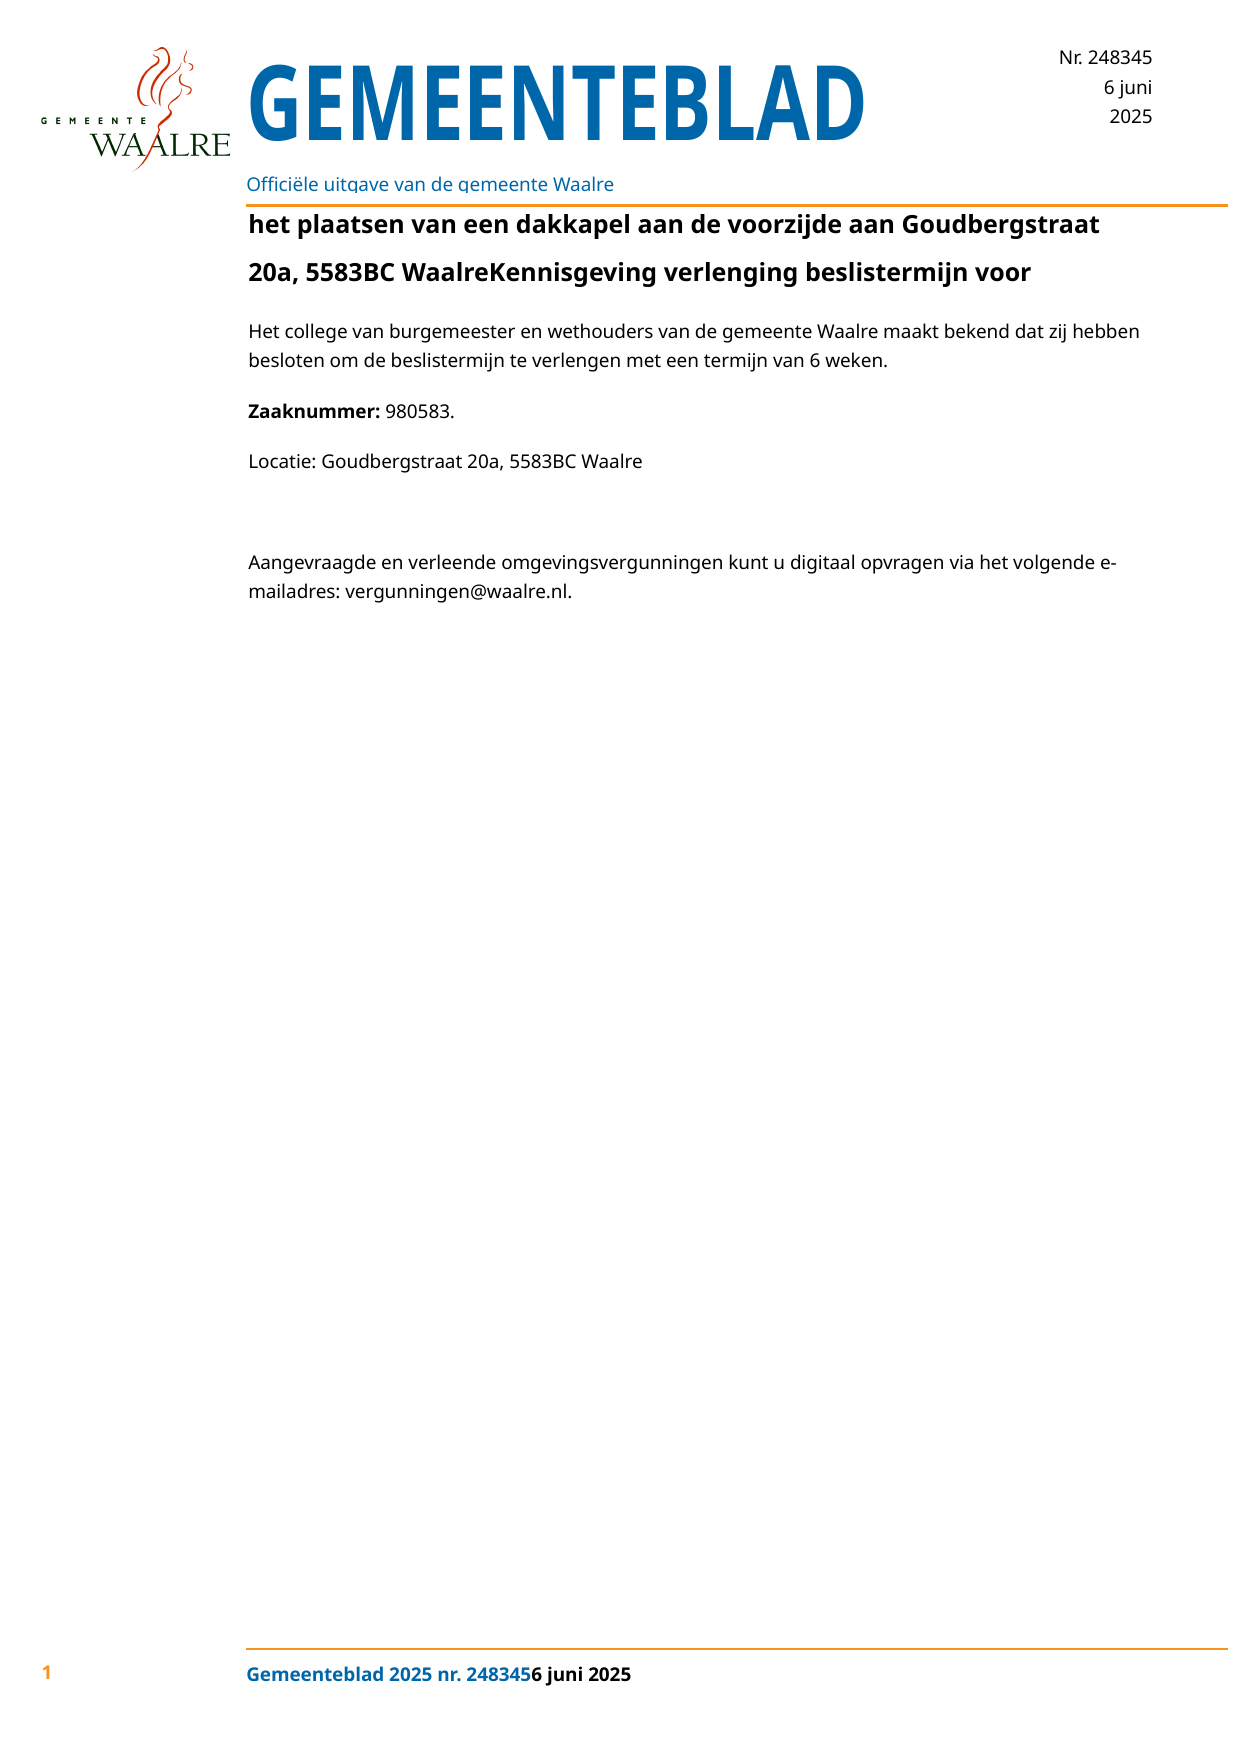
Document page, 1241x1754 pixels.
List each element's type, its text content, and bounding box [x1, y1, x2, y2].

text het plaatsen van een dakkapel aan de voorzijde aan Goudbergstraat 20a, 5583BC WaalreKennisgeving verlenging beslistermijn voor [248, 207, 1152, 288]
text Zaaknummer: 980583. [248, 398, 1152, 424]
picture [41, 47, 231, 172]
text Het college van burgemeester en wethouders van de gemeente Waalre maakt bekend dat zij hebben besloten om de beslistermijn te verlengen met een termijn van 6 weken. [248, 318, 1152, 373]
text Aangevraagde en verleende omgevingsvergunningen kunt u digitaal opvragen via het volgende e-mailadres: vergunningen@waalre.nl. [248, 549, 1152, 604]
text Locatie: Goudbergstraat 20a, 5583BC Waalre [248, 448, 1152, 474]
